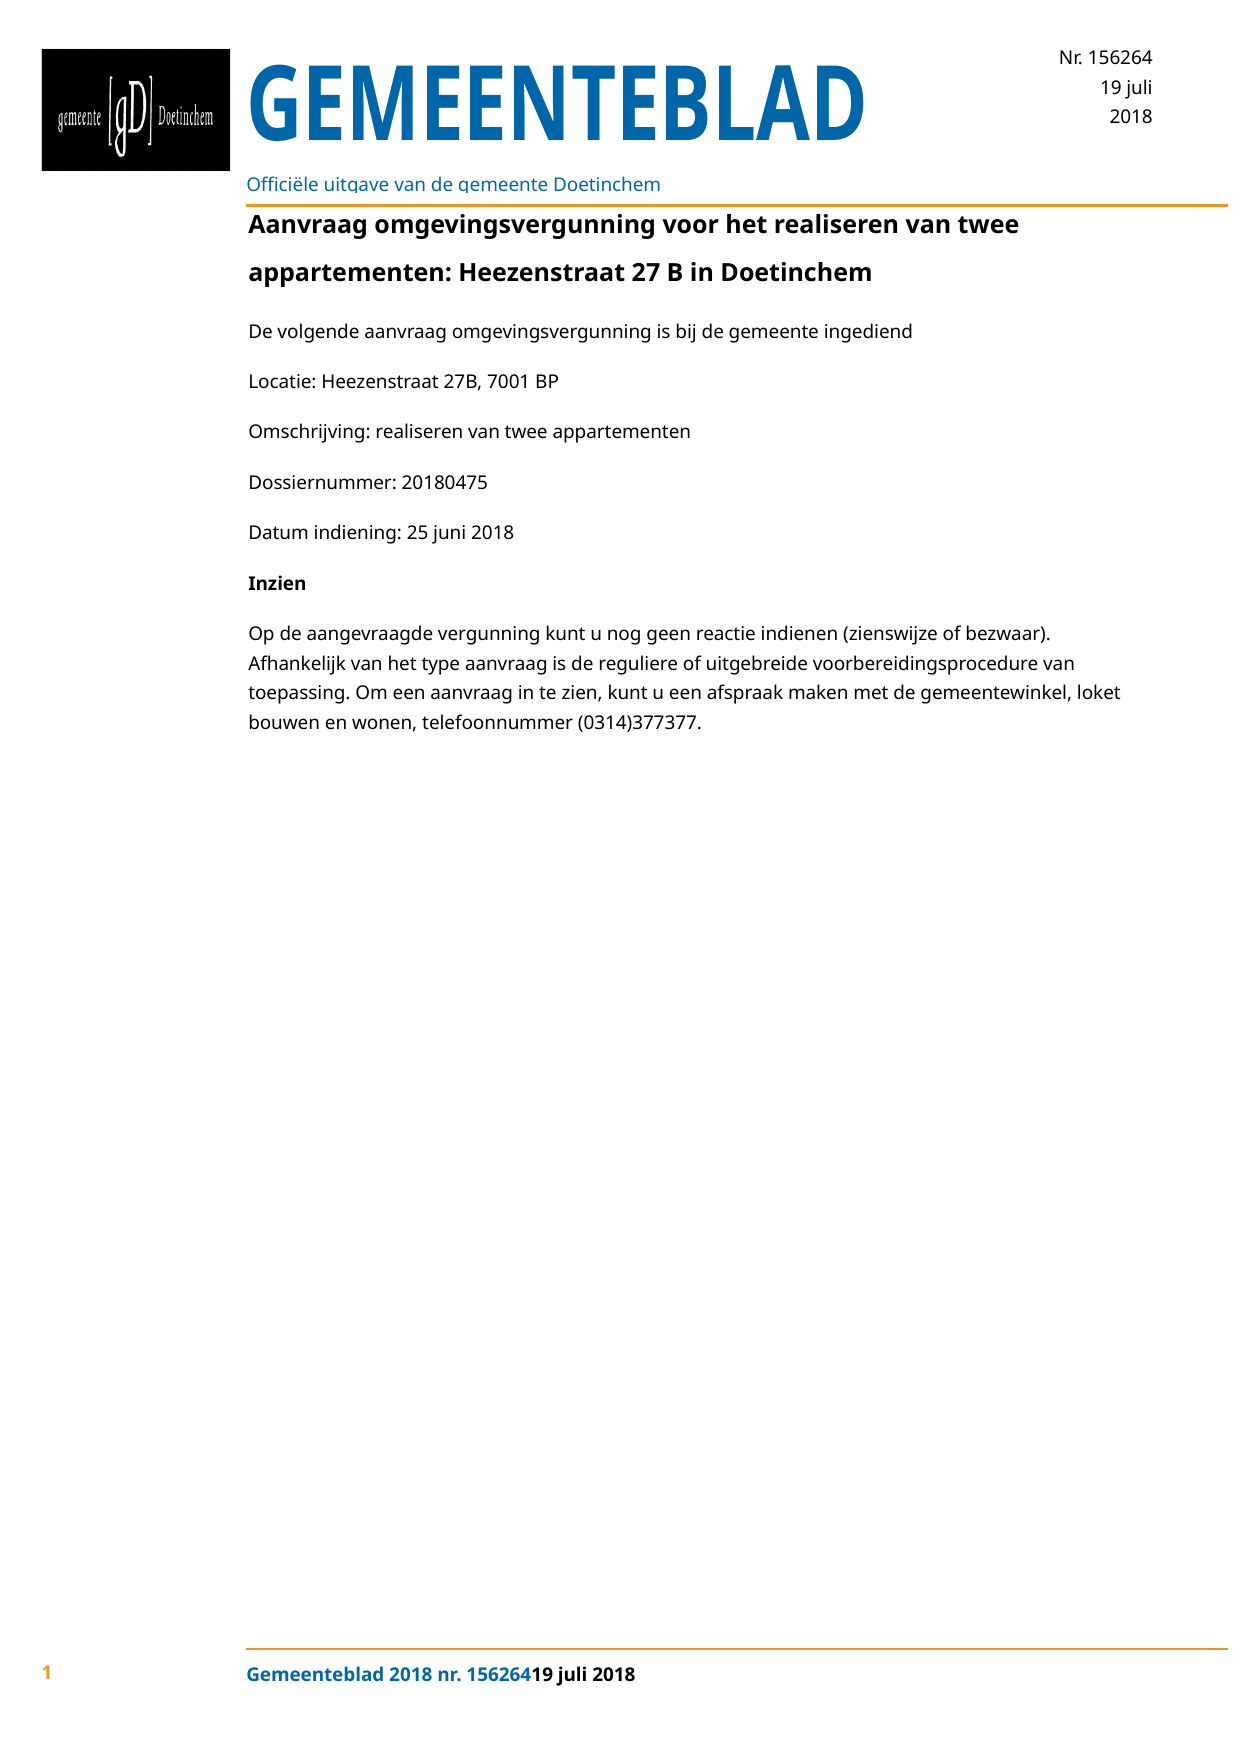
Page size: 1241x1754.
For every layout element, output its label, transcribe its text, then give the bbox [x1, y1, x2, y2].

text Dossiernummer: 20180475 [248, 469, 1152, 495]
text Op de aangevraagde vergunning kunt u nog geen reactie indienen (zienswijze of bezwaar). Afhankelijk van het type aanvraag is de reguliere of uitgebreide voorbereidingsprocedure van toepassing. Om een aanvraag in te zien, kunt u een afspraak maken met de gemeentewinkel, loket bouwen en wonen, telefoonnummer (0314)377377. [248, 620, 1152, 735]
text Inzien [248, 570, 1152, 596]
text Aanvraag omgevingsvergunning voor het realiseren van twee appartementen: Heezenstraat 27 B in Doetinchem [248, 207, 1152, 288]
picture [41, 47, 231, 172]
text De volgende aanvraag omgevingsvergunning is bij de gemeente ingediend [248, 318, 1152, 344]
text Omschrijving: realiseren van twee appartementen [248, 419, 1152, 444]
text Datum indiening: 25 juni 2018 [248, 519, 1152, 545]
text Locatie: Heezenstraat 27B, 7001 BP [248, 368, 1152, 394]
